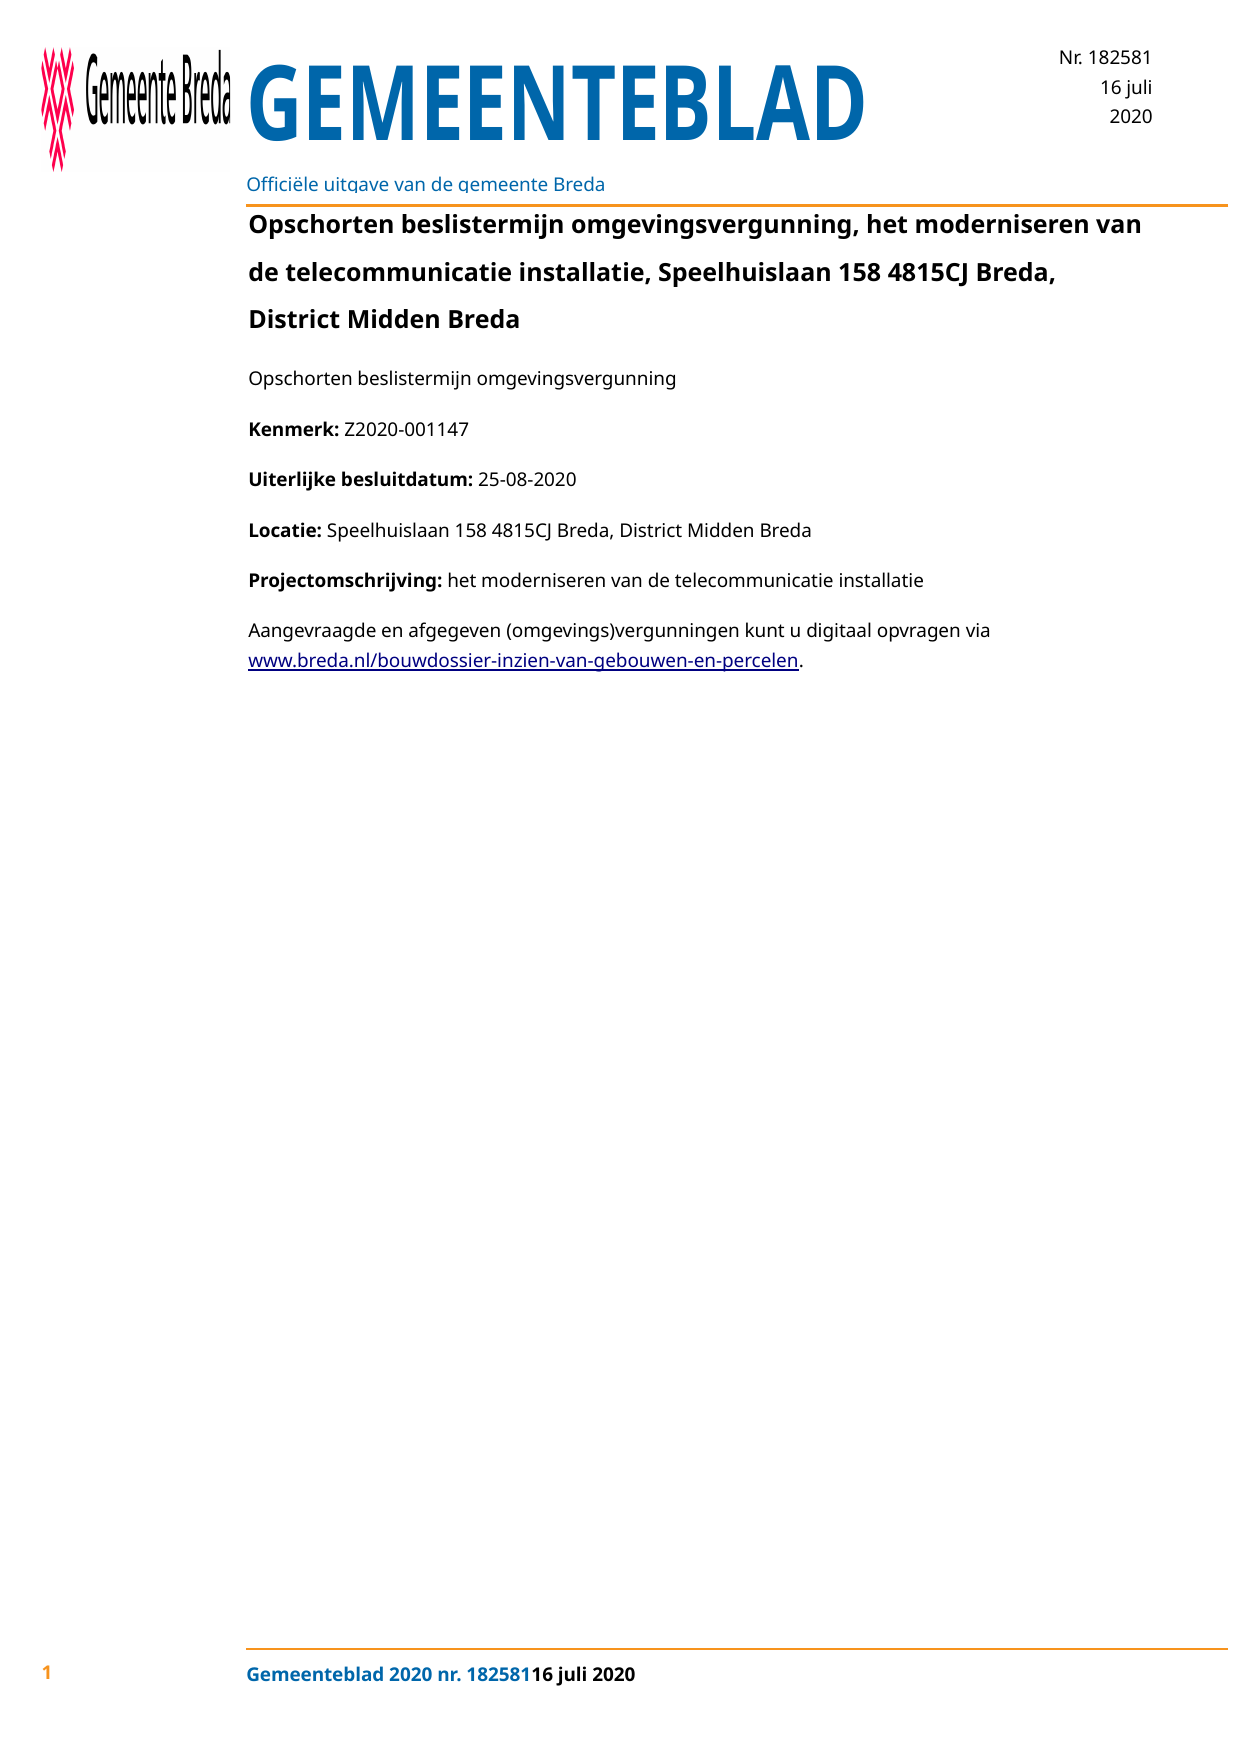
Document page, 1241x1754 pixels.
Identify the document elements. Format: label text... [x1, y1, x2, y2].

text Locatie: Speelhuislaan 158 4815CJ Breda, District Midden Breda [248, 517, 1152, 542]
text Projectomschrijving: het moderniseren van de telecommunicatie installatie [248, 567, 1152, 593]
text Opschorten beslistermijn omgevingsvergunning [248, 366, 1152, 391]
text Opschorten beslistermijn omgevingsvergunning, het moderniseren van de telecommunicatie installatie, Speelhuislaan 158 4815CJ Breda, District Midden Breda [248, 207, 1152, 336]
picture [41, 47, 231, 172]
text Aangevraagde en afgegeven (omgevings)vergunningen kunt u digitaal opvragen via www.breda.nl/bouwdossier-inzien-van-gebouwen-en-percelen. [248, 618, 1152, 673]
text Uiterlijke besluitdatum: 25-08-2020 [248, 466, 1152, 492]
text Kenmerk: Z2020-001147 [248, 416, 1152, 442]
